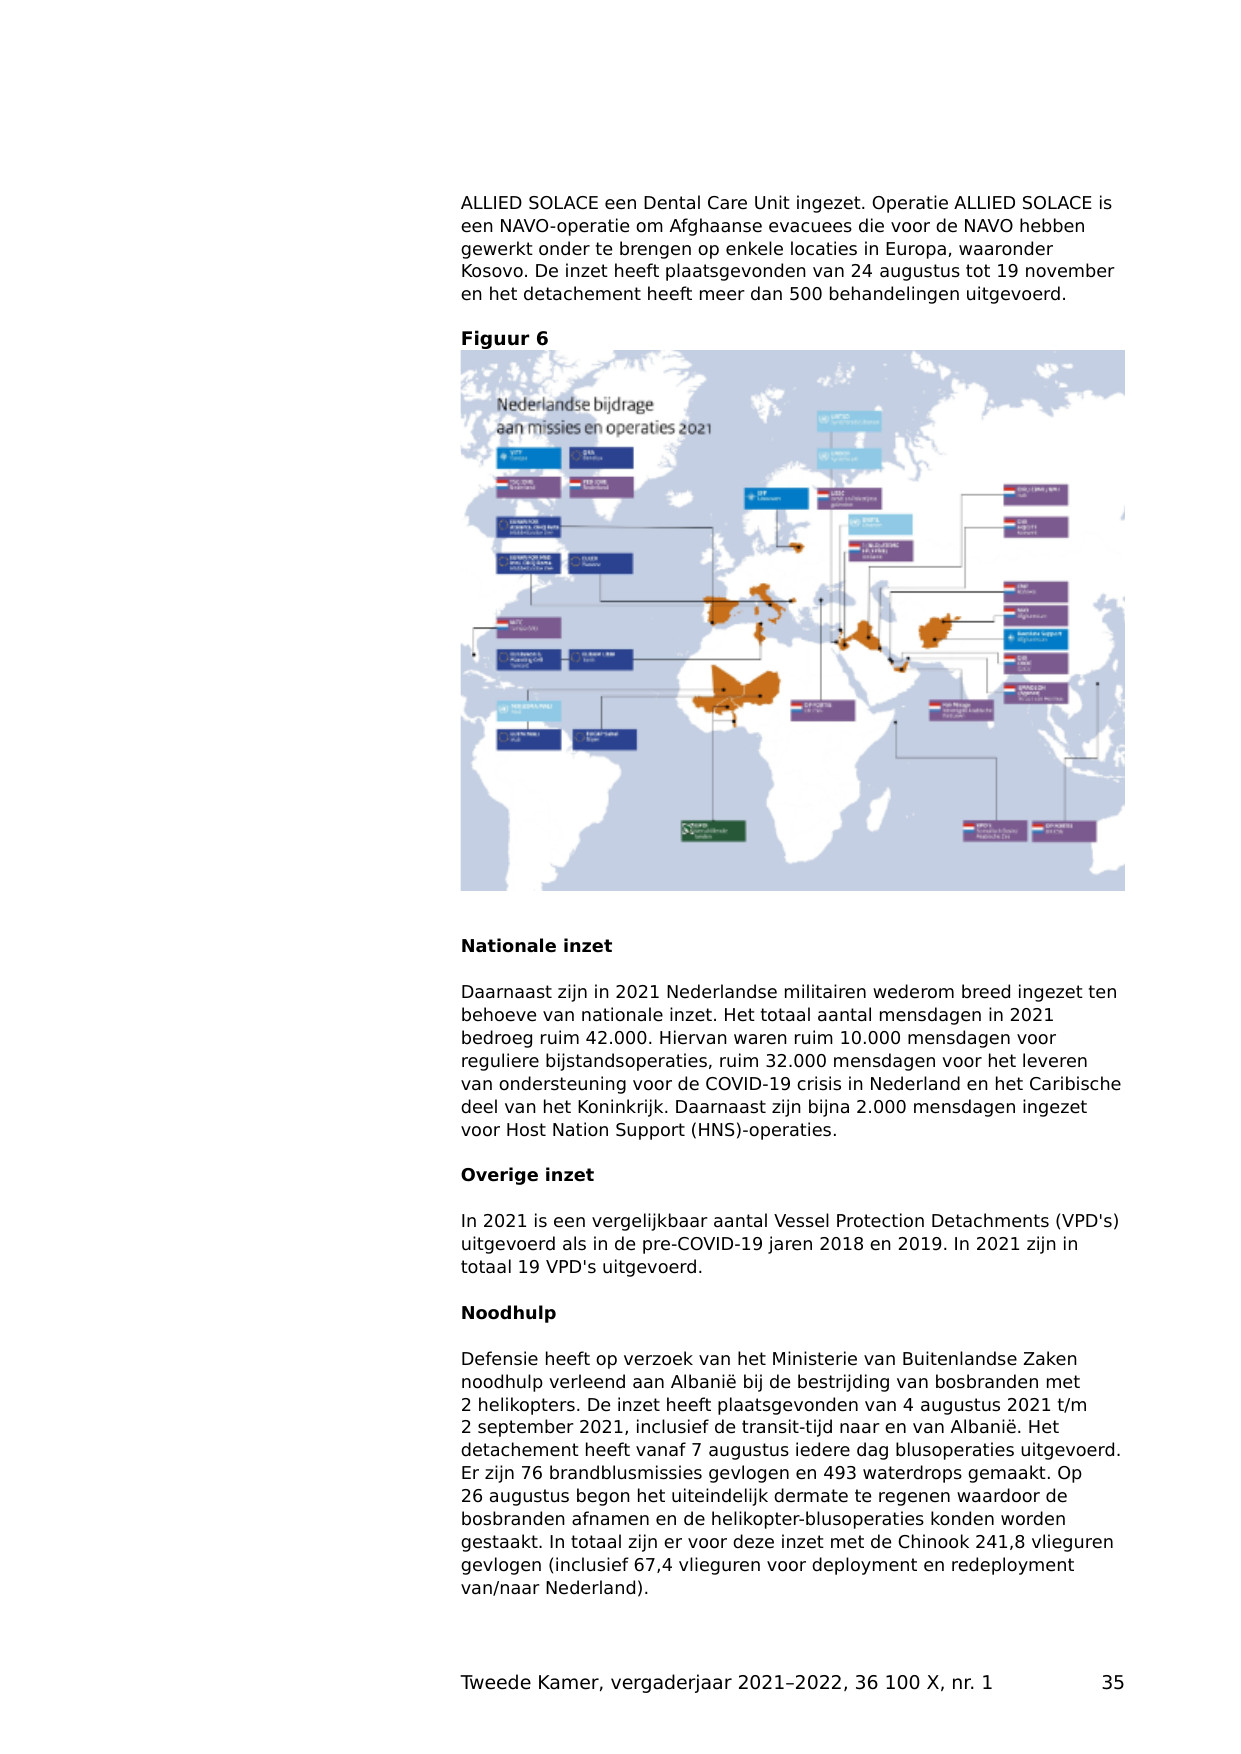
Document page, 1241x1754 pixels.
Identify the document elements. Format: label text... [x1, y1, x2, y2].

text Daarnaast zijn in 2021 Nederlandse militairen wederom breed ingezet ten behoeve van nationale inzet. Het totaal aantal mensdagen in 2021 bedroeg ruim 42.000. Hiervan waren ruim 10.000 mensdagen voor reguliere bijstandsoperaties, ruim 32.000 mensdagen voor het leveren van ondersteuning voor de COVID-19 crisis in Nederland en het Caribische deel van het Koninkrijk. Daarnaast zijn bijna 2.000 mensdagen ingezet voor Host Nation Support (HNS)-operaties. [461, 980, 1125, 1141]
title Figuur 6 [461, 328, 1125, 350]
text Noodhulp [461, 1301, 1125, 1324]
text Nationale inzet [461, 934, 1125, 957]
text ALLIED SOLACE een Dental Care Unit ingezet. Operatie ALLIED SOLACE is een NAVO-operatie om Afghaanse evacuees die voor de NAVO hebben gewerkt onder te brengen op enkele locaties in Europa, waaronder Kosovo. De inzet heeft plaatsgevonden van 24 augustus tot 19 november en het detachement heeft meer dan 500 behandelingen uitgevoerd. [461, 191, 1125, 305]
text In 2021 is een vergelijkbaar aantal Vessel Protection Detachments (VPD's) uitgevoerd als in de pre-COVID-19 jaren 2018 en 2019. In 2021 zijn in totaal 19 VPD's uitgevoerd. [461, 1209, 1125, 1278]
text Defensie heeft op verzoek van het Ministerie van Buitenlandse Zaken noodhulp verleend aan Albanië bij de bestrijding van bosbranden met 2 helikopters. De inzet heeft plaatsgevonden van 4 augustus 2021 t/m 2 september 2021, inclusief de transit-tijd naar en van Albanië. Het detachement heeft vanaf 7 augustus iedere dag blusoperaties uitgevoerd. Er zijn 76 brandblusmissies gevlogen en 493 waterdrops gemaakt. Op 26 augustus begon het uiteindelijk dermate te regenen waardoor de bosbranden afnamen en de helikopter-blusoperaties konden worden gestaakt. In totaal zijn er voor deze inzet met de Chinook 241,8 vlieguren gevlogen (inclusief 67,4 vlieguren voor deployment en redeployment van/naar Nederland). [461, 1347, 1125, 1599]
text Overige inzet [461, 1163, 1125, 1186]
